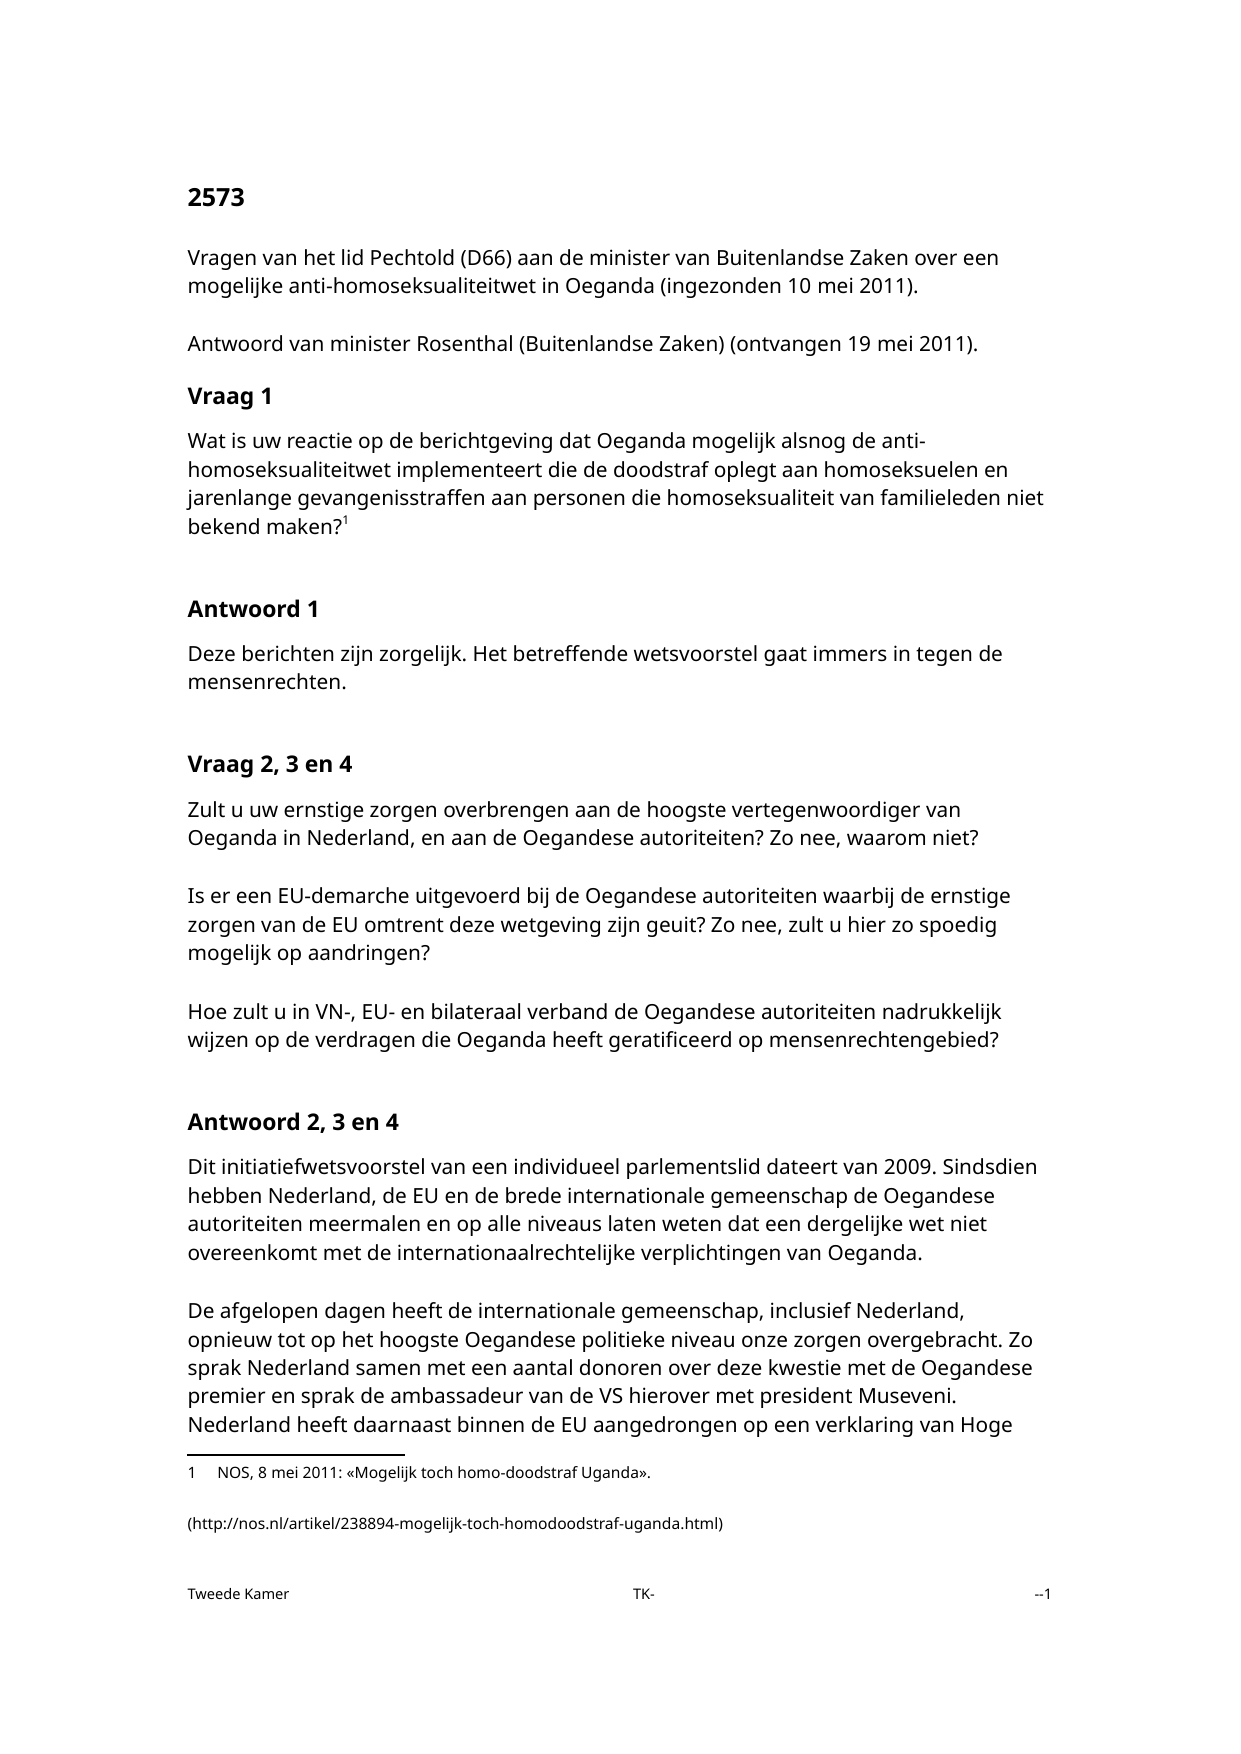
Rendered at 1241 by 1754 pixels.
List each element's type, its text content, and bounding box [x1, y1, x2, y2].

subtitle Vraag 2, 3 en 4 [187, 748, 1053, 780]
text (http://nos.nl/artikel/238894-mogelijk-toch-homodoodstraf-uganda.html) [187, 1506, 1053, 1534]
text Is er een EU-demarche uitgevoerd bij de Oegandese autoriteiten waarbij de ernstige zorgen van de EU omtrent deze wetgeving zijn geuit? Zo nee, zult u hier zo spoedig mogelijk op aandringen? [187, 882, 1053, 967]
text Wat is uw reactie op de berichtgeving dat Oeganda mogelijk alsnog de anti-homoseksualiteitwet implementeert die de doodstraf oplegt aan homoseksuelen en jarenlange gevangenisstraffen aan personen die homoseksualiteit van familieleden niet bekend maken? [187, 427, 1053, 540]
text NOS, 8 mei 2011: «Mogelijk toch homo-doodstraf Uganda». [187, 1447, 1053, 1476]
text 2573 [187, 179, 1053, 213]
subtitle Antwoord 1 [187, 593, 1053, 624]
text De afgelopen dagen heeft de internationale gemeenschap, inclusief Nederland, opnieuw tot op het hoogste Oegandese politieke niveau onze zorgen overgebracht. Zo sprak Nederland samen met een aantal donoren over deze kwestie met de Oegandese premier en sprak de ambassadeur van de VS hierover met president Museveni. Nederland heeft daarnaast binnen de EU aangedrongen op een verklaring van Hoge [187, 1296, 1053, 1438]
text Vragen van het lid Pechtold (D66) aan de minister van Buitenlandse Zaken over een mogelijke anti-homoseksualiteitwet in Oeganda (ingezonden 10 mei 2011). [187, 243, 1053, 300]
text Antwoord van minister Rosenthal (Buitenlandse Zaken) (ontvangen 19 mei 2011). [187, 329, 1053, 358]
subtitle Vraag 1 [187, 380, 1053, 412]
subtitle Antwoord 2, 3 en 4 [187, 1106, 1053, 1137]
text Zult u uw ernstige zorgen overbrengen aan de hoogste vertegenwoordiger van Oeganda in Nederland, en aan de Oegandese autoriteiten? Zo nee, waarom niet? [187, 795, 1053, 852]
text Deze berichten zijn zorgelijk. Het betreffende wetsvoorstel gaat immers in tegen de mensenrechten. [187, 639, 1053, 696]
text Dit initiatiefwetsvoorstel van een individueel parlementslid dateert van 2009. Sindsdien hebben Nederland, de EU en de brede internationale gemeenschap de Oegandese autoriteiten meermalen en op alle niveaus laten weten dat een dergelijke wet niet overeenkomt met de internationaalrechtelijke verplichtingen van Oeganda. [187, 1152, 1053, 1266]
text Hoe zult u in VN-, EU- en bilateraal verband de Oegandese autoriteiten nadrukkelijk wijzen op de verdragen die Oeganda heeft geratificeerd op mensenrechtengebied? [187, 997, 1053, 1054]
